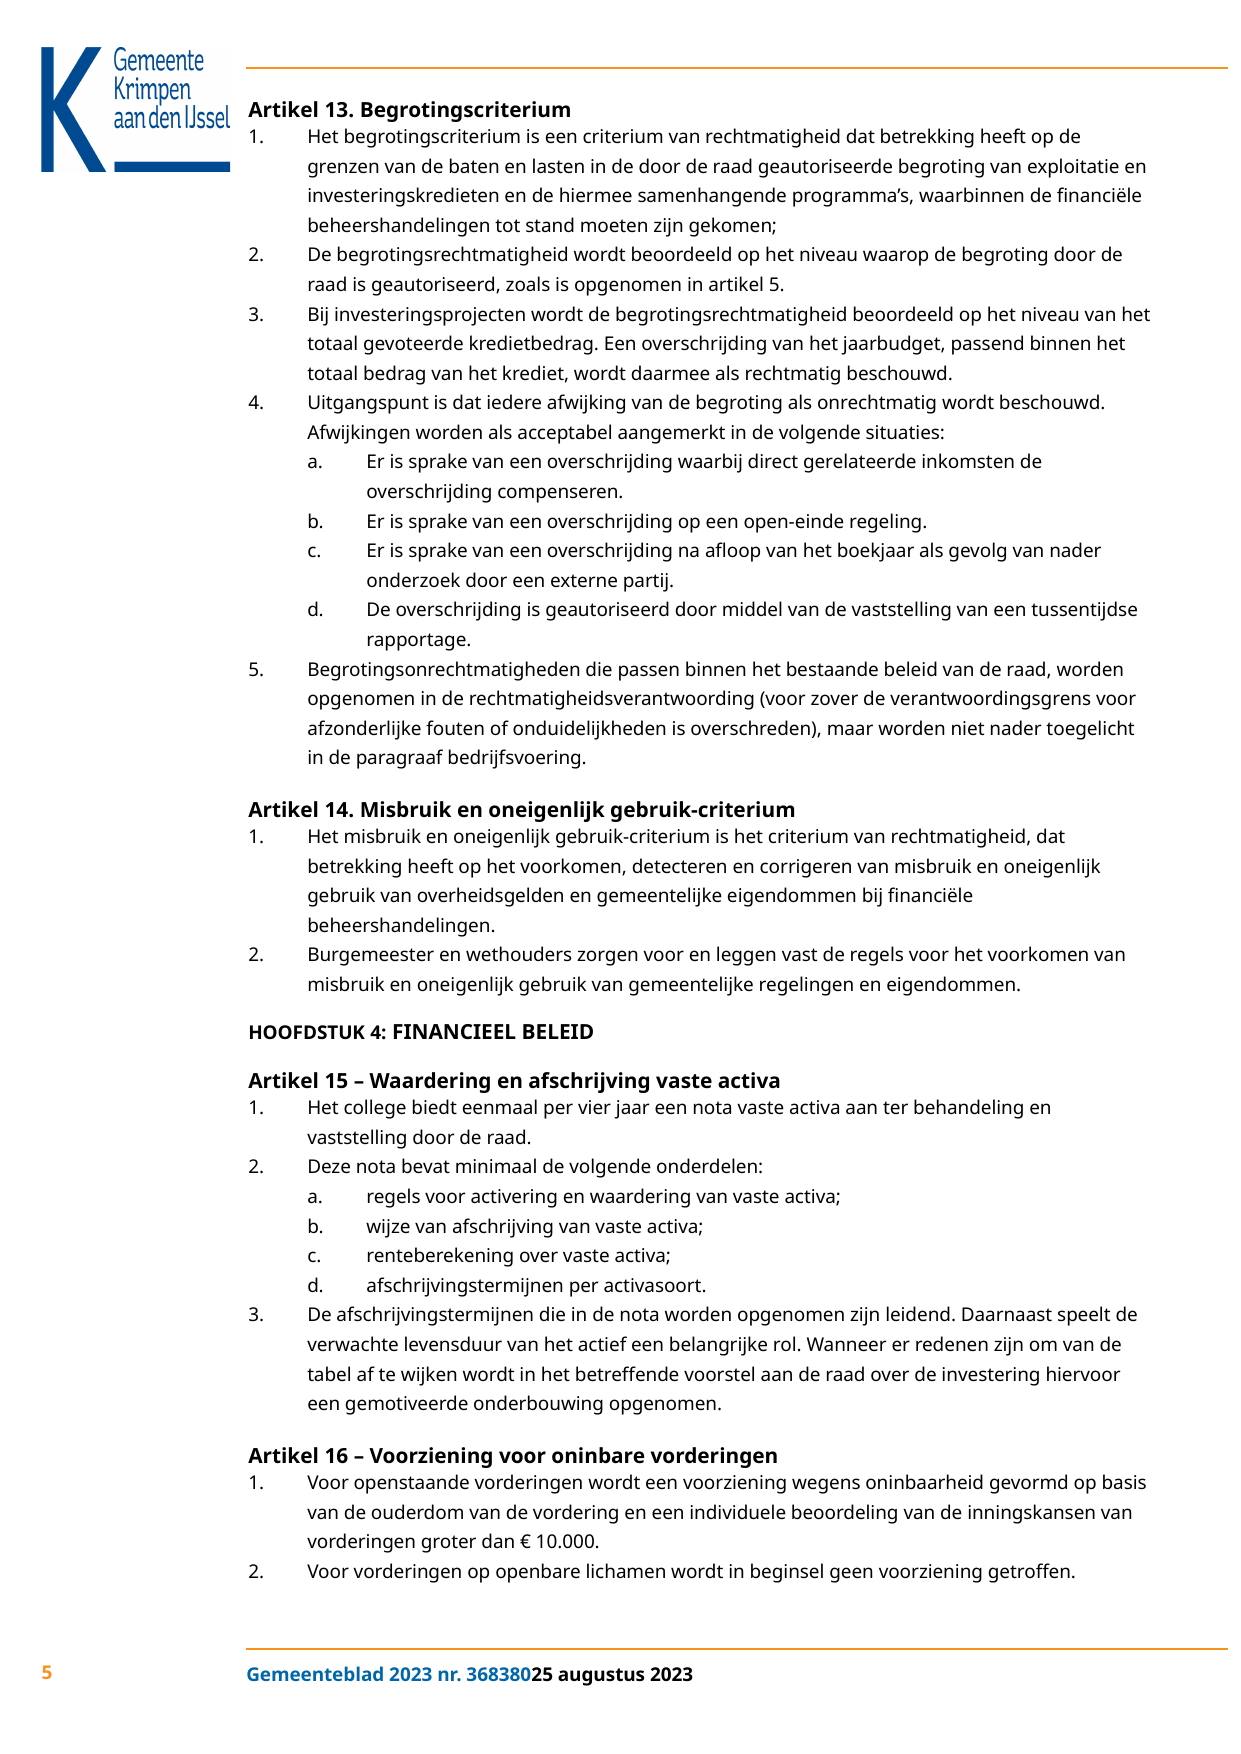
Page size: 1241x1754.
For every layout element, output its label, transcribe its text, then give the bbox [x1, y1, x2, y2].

list De begrotingsrechtmatigheid wordt beoordeeld op het niveau waarop de begroting door de raad is geautoriseerd, zoals is opgenomen in artikel 5. [248, 242, 1152, 297]
picture [41, 47, 231, 172]
list Het college biedt eenmaal per vier jaar een nota vaste activa aan ter behandeling en vaststelling door de raad. [248, 1094, 1152, 1150]
list regels voor activering en waardering van vaste activa; [307, 1183, 1152, 1209]
list afschrijvingstermijnen per activasoort. [307, 1272, 1152, 1298]
text Artikel 15 – Waardering en afschrijving vaste activa [248, 1066, 1152, 1094]
list De afschrijvingstermijnen die in de nota worden opgenomen zijn leidend. Daarnaast speelt de verwachte levensduur van het actief een belangrijke rol. Wanneer er redenen zijn om van de tabel af te wijken wordt in het betreffende voorstel aan de raad over de investering hiervoor een gemotiveerde onderbouwing opgenomen. [248, 1302, 1152, 1416]
list wijze van afschrijving van vaste activa; [307, 1213, 1152, 1239]
text HOOFDSTUK 4: FINANCIEEL BELEID [248, 1017, 1152, 1045]
list Begrotingsonrechtmatigheden die passen binnen het bestaande beleid van de raad, worden opgenomen in de rechtmatigheidsverantwoording (voor zover de verantwoordingsgrens voor afzonderlijke fouten of onduidelijkheden is overschreden), maar worden niet nader toegelicht in de paragraaf bedrijfsvoering. [248, 656, 1152, 770]
list renteberekening over vaste activa; [307, 1242, 1152, 1268]
list Het misbruik en oneigenlijk gebruik-criterium is het criterium van rechtmatigheid, dat betrekking heeft op het voorkomen, detecteren en corrigeren van misbruik en oneigenlijk gebruik van overheidsgelden en gemeentelijke eigendommen bij financiële beheershandelingen. [248, 823, 1152, 938]
list Er is sprake van een overschrijding na afloop van het boekjaar als gevolg van nader onderzoek door een externe partij. [307, 537, 1152, 593]
list Er is sprake van een overschrijding waarbij direct gerelateerde inkomsten de overschrijding compenseren. [307, 449, 1152, 504]
list Uitgangspunt is dat iedere afwijking van de begroting als onrechtmatig wordt beschouwd. Afwijkingen worden als acceptabel aangemerkt in de volgende situaties: [248, 389, 1152, 445]
text Artikel 16 – Voorziening voor oninbare vorderingen [248, 1441, 1152, 1469]
list Het begrotingscriterium is een criterium van rechtmatigheid dat betrekking heeft op de grenzen van de baten en lasten in de door de raad geautoriseerde begroting van exploitatie en investeringskredieten en de hiermee samenhangende programma’s, waarbinnen de financiële beheershandelingen tot stand moeten zijn gekomen; [248, 123, 1152, 238]
list Burgemeester en wethouders zorgen voor en leggen vast de regels voor het voorkomen van misbruik en oneigenlijk gebruik van gemeentelijke regelingen en eigendommen. [248, 942, 1152, 997]
list Voor vorderingen op openbare lichamen wordt in beginsel geen voorziening getroffen. [248, 1558, 1152, 1584]
list De overschrijding is geautoriseerd door middel van de vaststelling van een tussentijdse rapportage. [307, 597, 1152, 652]
list Er is sprake van een overschrijding op een open-einde regeling. [307, 508, 1152, 533]
list Bij investeringsprojecten wordt de begrotingsrechtmatigheid beoordeeld op het niveau van het totaal gevoteerde kredietbedrag. Een overschrijding van het jaarbudget, passend binnen het totaal bedrag van het krediet, wordt daarmee als rechtmatig beschouwd. [248, 301, 1152, 386]
text Artikel 14. Misbruik en oneigenlijk gebruik-criterium [248, 795, 1152, 823]
list Deze nota bevat minimaal de volgende onderdelen: [248, 1154, 1152, 1179]
list Voor openstaande vorderingen wordt een voorziening wegens oninbaarheid gevormd op basis van de ouderdom van de vordering en een individuele beoordeling van de inningskansen van vorderingen groter dan € 10.000. [248, 1469, 1152, 1554]
text Artikel 13. Begrotingscriterium [248, 95, 1152, 123]
